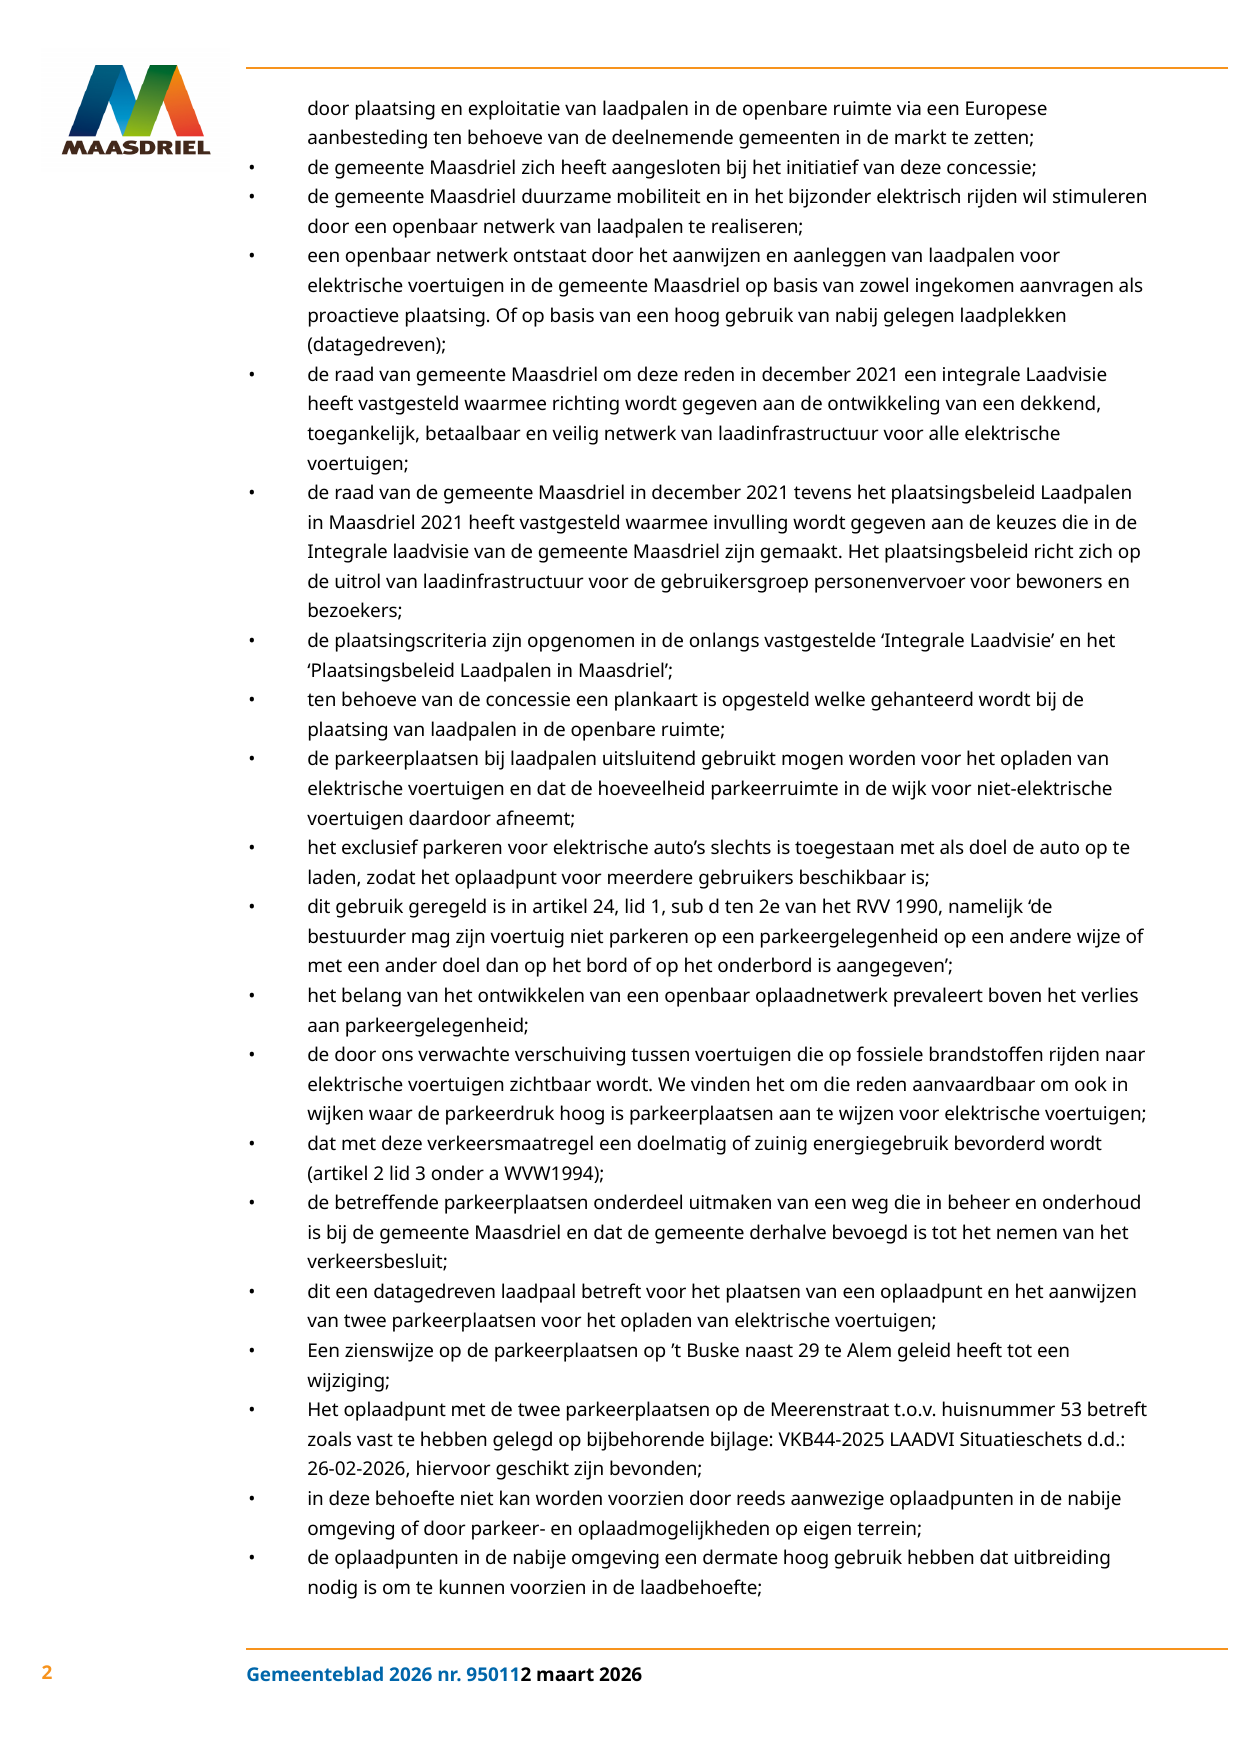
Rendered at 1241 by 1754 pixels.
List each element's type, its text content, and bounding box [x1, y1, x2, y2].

list dit een datagedreven laadpaal betreft voor het plaatsen van een oplaadpunt en het aanwijzen van twee parkeerplaatsen voor het opladen van elektrische voertuigen; [248, 1278, 1152, 1333]
list de raad van gemeente Maasdriel om deze reden in december 2021 een integrale Laadvisie heeft vastgesteld waarmee richting wordt gegeven aan de ontwikkeling van een dekkend, toegankelijk, betaalbaar en veilig netwerk van laadinfrastructuur voor alle elektrische voertuigen; [248, 361, 1152, 476]
picture [41, 47, 231, 172]
list ten behoeve van de concessie een plankaart is opgesteld welke gehanteerd wordt bij de plaatsing van laadpalen in de openbare ruimte; [248, 686, 1152, 742]
list het belang van het ontwikkelen van een openbaar oplaadnetwerk prevaleert boven het verlies aan parkeergelegenheid; [248, 982, 1152, 1038]
list dit gebruik geregeld is in artikel 24, lid 1, sub d ten 2e van het RVV 1990, namelijk ‘de bestuurder mag zijn voertuig niet parkeren op een parkeergelegenheid op een andere wijze of met een ander doel dan op het bord of op het onderbord is aangegeven’; [248, 893, 1152, 978]
list de door ons verwachte verschuiving tussen voertuigen die op fossiele brandstoffen rijden naar elektrische voertuigen zichtbaar wordt. We vinden het om die reden aanvaardbaar om ook in wijken waar de parkeerdruk hoog is parkeerplaatsen aan te wijzen voor elektrische voertuigen; [248, 1041, 1152, 1126]
list Een zienswijze op de parkeerplaatsen op ’t Buske naast 29 te Alem geleid heeft tot een wijziging; [248, 1337, 1152, 1393]
list een openbaar netwerk ontstaat door het aanwijzen en aanleggen van laadpalen voor elektrische voertuigen in de gemeente Maasdriel op basis van zowel ingekomen aanvragen als proactieve plaatsing. Of op basis van een hoog gebruik van nabij gelegen laadplekken (datagedreven); [248, 243, 1152, 357]
list Het oplaadpunt met de twee parkeerplaatsen op de Meerenstraat t.o.v. huisnummer 53 betreft zoals vast te hebben gelegd op bijbehorende bijlage: VKB44-2025 LAADVI Situatieschets d.d.: 26-02-2026, hiervoor geschikt zijn bevonden; [248, 1396, 1152, 1481]
list de gemeente Maasdriel duurzame mobiliteit en in het bijzonder elektrisch rijden wil stimuleren door een openbaar netwerk van laadpalen te realiseren; [248, 183, 1152, 239]
list het exclusief parkeren voor elektrische auto’s slechts is toegestaan met als doel de auto op te laden, zodat het oplaadpunt voor meerdere gebruikers beschikbaar is; [248, 834, 1152, 890]
list door plaatsing en exploitatie van laadpalen in de openbare ruimte via een Europese aanbesteding ten behoeve van de deelnemende gemeenten in de markt te zetten; [248, 95, 1152, 150]
list de parkeerplaatsen bij laadpalen uitsluitend gebruikt mogen worden voor het opladen van elektrische voertuigen en dat de hoeveelheid parkeerruimte in de wijk voor niet-elektrische voertuigen daardoor afneemt; [248, 746, 1152, 831]
list de gemeente Maasdriel zich heeft aangesloten bij het initiatief van deze concessie; [248, 154, 1152, 180]
list de oplaadpunten in de nabije omgeving een dermate hoog gebruik hebben dat uitbreiding nodig is om te kunnen voorzien in de laadbehoefte; [248, 1544, 1152, 1600]
list de raad van de gemeente Maasdriel in december 2021 tevens het plaatsingsbeleid Laadpalen in Maasdriel 2021 heeft vastgesteld waarmee invulling wordt gegeven aan de keuzes die in de Integrale laadvisie van de gemeente Maasdriel zijn gemaakt. Het plaatsingsbeleid richt zich op de uitrol van laadinfrastructuur voor de gebruikersgroep personenvervoer voor bewoners en bezoekers; [248, 479, 1152, 623]
list de plaatsingscriteria zijn opgenomen in de onlangs vastgestelde ‘Integrale Laadvisie’ en het ‘Plaatsingsbeleid Laadpalen in Maasdriel’; [248, 627, 1152, 683]
list de betreffende parkeerplaatsen onderdeel uitmaken van een weg die in beheer en onderhoud is bij de gemeente Maasdriel en dat de gemeente derhalve bevoegd is tot het nemen van het verkeersbesluit; [248, 1189, 1152, 1274]
list in deze behoefte niet kan worden voorzien door reeds aanwezige oplaadpunten in de nabije omgeving of door parkeer- en oplaadmogelijkheden op eigen terrein; [248, 1485, 1152, 1541]
list dat met deze verkeersmaatregel een doelmatig of zuinig energiegebruik bevorderd wordt (artikel 2 lid 3 onder a WVW1994); [248, 1130, 1152, 1186]
